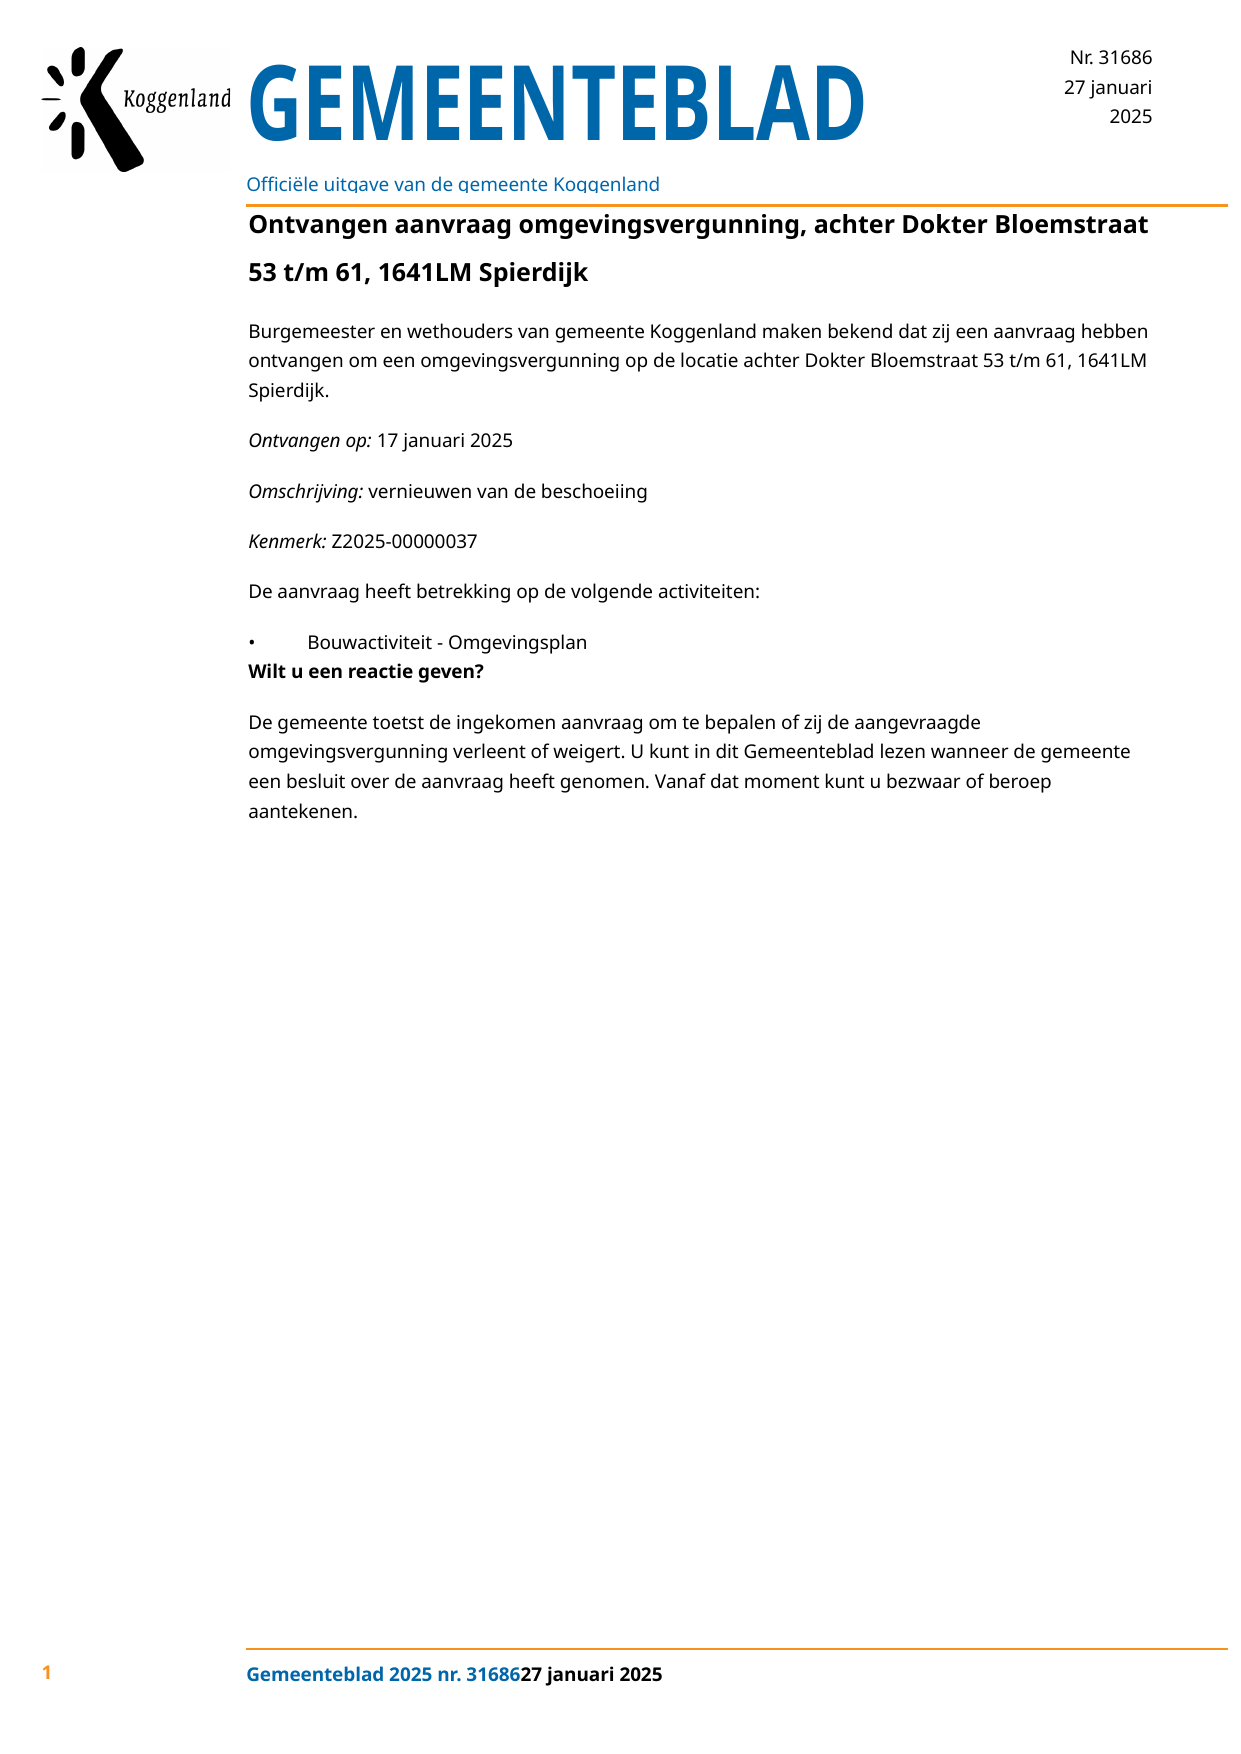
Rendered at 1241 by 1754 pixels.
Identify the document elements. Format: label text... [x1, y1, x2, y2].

text Kenmerk: Z2025-00000037 [248, 528, 1152, 554]
text Burgemeester en wethouders van gemeente Koggenland maken bekend dat zij een aanvraag hebben ontvangen om een omgevingsvergunning op de locatie achter Dokter Bloemstraat 53 t/m 61, 1641LM Spierdijk. [248, 318, 1152, 403]
text Omschrijving: vernieuwen van de beschoeiing [248, 478, 1152, 504]
list Bouwactiviteit - Omgevingsplan [248, 629, 1152, 655]
picture [41, 47, 231, 172]
text De gemeente toetst de ingekomen aanvraag om te bepalen of zij de aangevraagde omgevingsvergunning verleent of weigert. U kunt in dit Gemeenteblad lezen wanneer de gemeente een besluit over de aanvraag heeft genomen. Vanaf dat moment kunt u bezwaar of beroep aantekenen. [248, 709, 1152, 824]
text Ontvangen aanvraag omgevingsvergunning, achter Dokter Bloemstraat 53 t/m 61, 1641LM Spierdijk [248, 207, 1152, 288]
text Ontvangen op: 17 januari 2025 [248, 427, 1152, 453]
text De aanvraag heeft betrekking op de volgende activiteiten: [248, 579, 1152, 604]
text Wilt u een reactie geven? [248, 659, 1152, 684]
